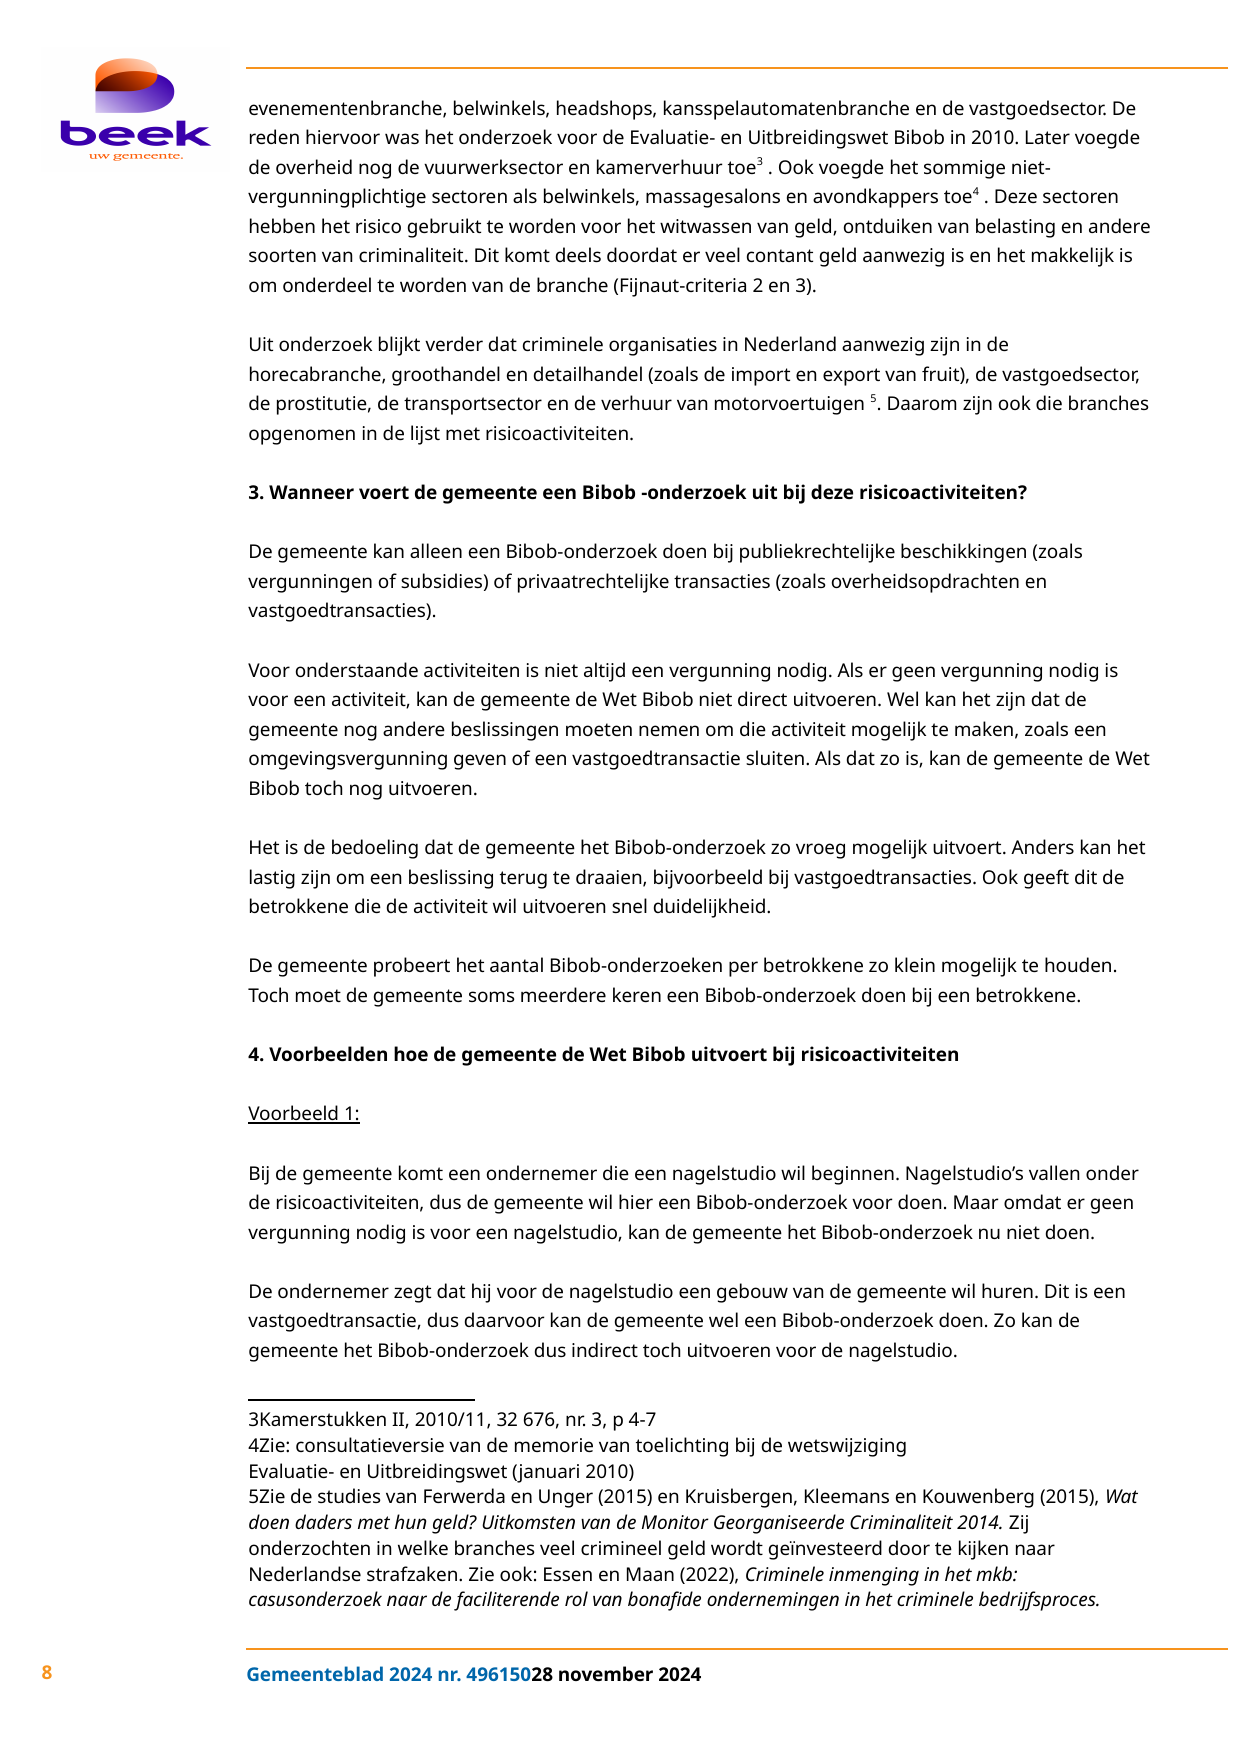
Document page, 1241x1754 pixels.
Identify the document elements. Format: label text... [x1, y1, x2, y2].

text Zie de studies van Ferwerda en Unger (2015) en Kruisbergen, Kleemans en Kouwenberg (2015), Wat doen daders met hun geld? Uitkomsten van de Monitor Georganiseerde Criminaliteit 2014. Zij onderzochten in welke branches veel crimineel geld wordt geïnvesteerd door te kijken naar Nederlandse strafzaken. Zie ook: Essen en Maan (2022), Criminele inmenging in het mkb: casusonderzoek naar de faciliterende rol van bonafide ondernemingen in het criminele bedrijfsproces. [248, 1483, 1152, 1612]
text evenementenbranche, belwinkels, headshops, kansspelautomatenbranche en de vastgoedsector. De reden hiervoor was het onderzoek voor de Evaluatie- en Uitbreidingswet Bibob in 2010. Later voegde de overheid nog de vuurwerksector en kamerverhuur toe . Ook voegde het sommige niet-vergunningplichtige sectoren als belwinkels, massagesalons en avondkappers toe . Deze sectoren hebben het risico gebruikt te worden voor het witwassen van geld, ontduiken van belasting en andere soorten van criminaliteit. Dit komt deels doordat er veel contant geld aanwezig is en het makkelijk is om onderdeel te worden van de branche (Fijnaut-criteria 2 en 3). [248, 95, 1152, 298]
text Het is de bedoeling dat de gemeente het Bibob-onderzoek zo vroeg mogelijk uitvoert. Anders kan het lastig zijn om een beslissing terug te draaien, bijvoorbeeld bij vastgoedtransacties. Ook geeft dit de betrokkene die de activiteit wil uitvoeren snel duidelijkheid. [248, 834, 1152, 919]
picture [41, 47, 231, 172]
text De ondernemer zegt dat hij voor de nagelstudio een gebouw van de gemeente wil huren. Dit is een vastgoedtransactie, dus daarvoor kan de gemeente wel een Bibob-onderzoek doen. Zo kan de gemeente het Bibob-onderzoek dus indirect toch uitvoeren voor de nagelstudio. [248, 1278, 1152, 1363]
text Zie: consultatieversie van de memorie van toelichting bij de wetswijziging [248, 1432, 1152, 1458]
text 4. Voorbeelden hoe de gemeente de Wet Bibob uitvoert bij risicoactiviteiten [248, 1041, 1152, 1067]
text De gemeente kan alleen een Bibob-onderzoek doen bij publiekrechtelijke beschikkingen (zoals vergunningen of subsidies) of privaatrechtelijke transacties (zoals overheidsopdrachten en vastgoedtransacties). [248, 538, 1152, 623]
text Uit onderzoek blijkt verder dat criminele organisaties in Nederland aanwezig zijn in de horecabranche, groothandel en detailhandel (zoals de import en export van fruit), de vastgoedsector, de prostitutie, de transportsector en de verhuur van motorvoertuigen . Daarom zijn ook die branches opgenomen in de lijst met risicoactiviteiten. [248, 331, 1152, 446]
text De gemeente probeert het aantal Bibob-onderzoeken per betrokkene zo klein mogelijk te houden. Toch moet de gemeente soms meerdere keren een Bibob-onderzoek doen bij een betrokkene. [248, 953, 1152, 1008]
text Kamerstukken II, 2010/11, 32 676, nr. 3, p 4-7 [248, 1406, 1152, 1432]
text Voor onderstaande activiteiten is niet altijd een vergunning nodig. Als er geen vergunning nodig is voor een activiteit, kan de gemeente de Wet Bibob niet direct uitvoeren. Wel kan het zijn dat de gemeente nog andere beslissingen moeten nemen om die activiteit mogelijk te maken, zoals een omgevingsvergunning geven of een vastgoedtransactie sluiten. Als dat zo is, kan de gemeente de Wet Bibob toch nog uitvoeren. [248, 657, 1152, 801]
text 3. Wanneer voert de gemeente een Bibob -onderzoek uit bij deze risicoactiviteiten? [248, 479, 1152, 505]
text Voorbeeld 1: [248, 1101, 1152, 1126]
text Bij de gemeente komt een ondernemer die een nagelstudio wil beginnen. Nagelstudio’s vallen onder de risicoactiviteiten, dus de gemeente wil hier een Bibob-onderzoek voor doen. Maar omdat er geen vergunning nodig is voor een nagelstudio, kan de gemeente het Bibob-onderzoek nu niet doen. [248, 1160, 1152, 1245]
text Evaluatie- en Uitbreidingswet (januari 2010) [248, 1458, 1152, 1483]
